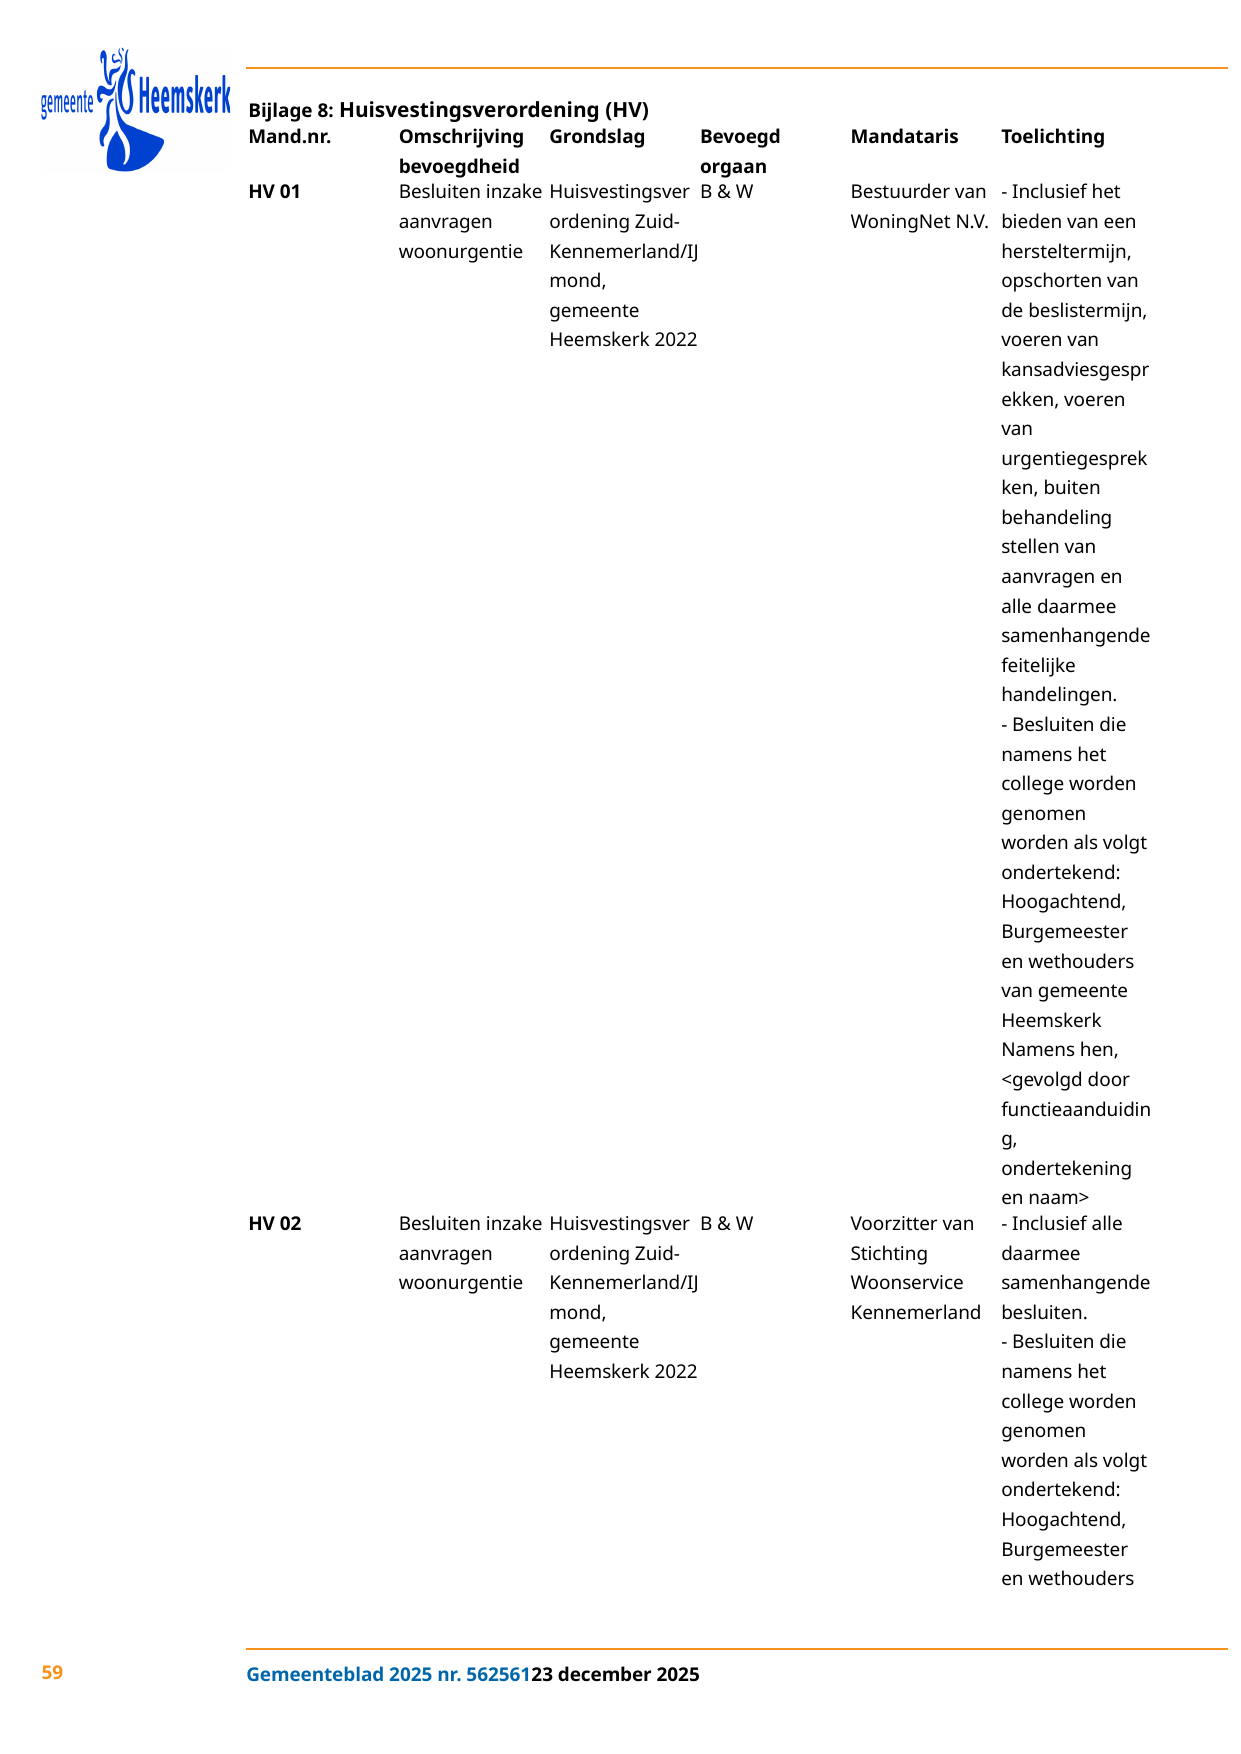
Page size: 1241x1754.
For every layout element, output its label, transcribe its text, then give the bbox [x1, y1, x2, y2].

table_cell Voorzitter van Stichting Woonservice Kennemerland [850, 1210, 1001, 1591]
picture [41, 47, 231, 172]
table_cell Bestuurder van WoningNet N.V. [850, 179, 1001, 1210]
table_header Grondslag [549, 124, 700, 179]
text Bijlage 8: Huisvestingsverordening (HV) [248, 95, 1152, 123]
table_cell - Inclusief alle daarmee samenhangende besluiten. - Besluiten die namens het college worden genomen worden als volgt ondertekend: Hoogachtend, Burgemeester en wethouders [1001, 1210, 1152, 1591]
table_cell - Inclusief het bieden van een hersteltermijn, opschorten van de beslistermijn, voeren van kansadviesgesprekken, voeren van urgentiegesprekken, buiten behandeling stellen van aanvragen en alle daarmee samenhangende feitelijke handelingen. - Besluiten die namens het college worden genomen worden als volgt ondertekend: Hoogachtend, Burgemeester en wethouders van gemeente Heemskerk Namens hen, <gevolgd door functieaanduiding, ondertekening en naam> [1001, 179, 1152, 1210]
table_header Bevoegd orgaan [700, 124, 850, 179]
table_cell Huisvestingsverordening Zuid-Kennemerland/IJmond, gemeente Heemskerk 2022 [549, 179, 700, 1210]
table_cell Besluiten inzake aanvragen woonurgentie [399, 1210, 549, 1591]
table_cell Besluiten inzake aanvragen woonurgentie [399, 179, 549, 1210]
table_cell B & W [700, 1210, 850, 1591]
table_header Mandataris [850, 124, 1001, 179]
table_header Toelichting [1001, 124, 1152, 179]
table_cell HV 01 [248, 179, 398, 1210]
table_header Omschrijving bevoegdheid [399, 124, 549, 179]
table_cell B & W [700, 179, 850, 1210]
table_cell HV 02 [248, 1210, 398, 1591]
table_cell Huisvestingsverordening Zuid-Kennemerland/IJmond, gemeente Heemskerk 2022 [549, 1210, 700, 1591]
table_header Mand.nr. [248, 124, 398, 179]
